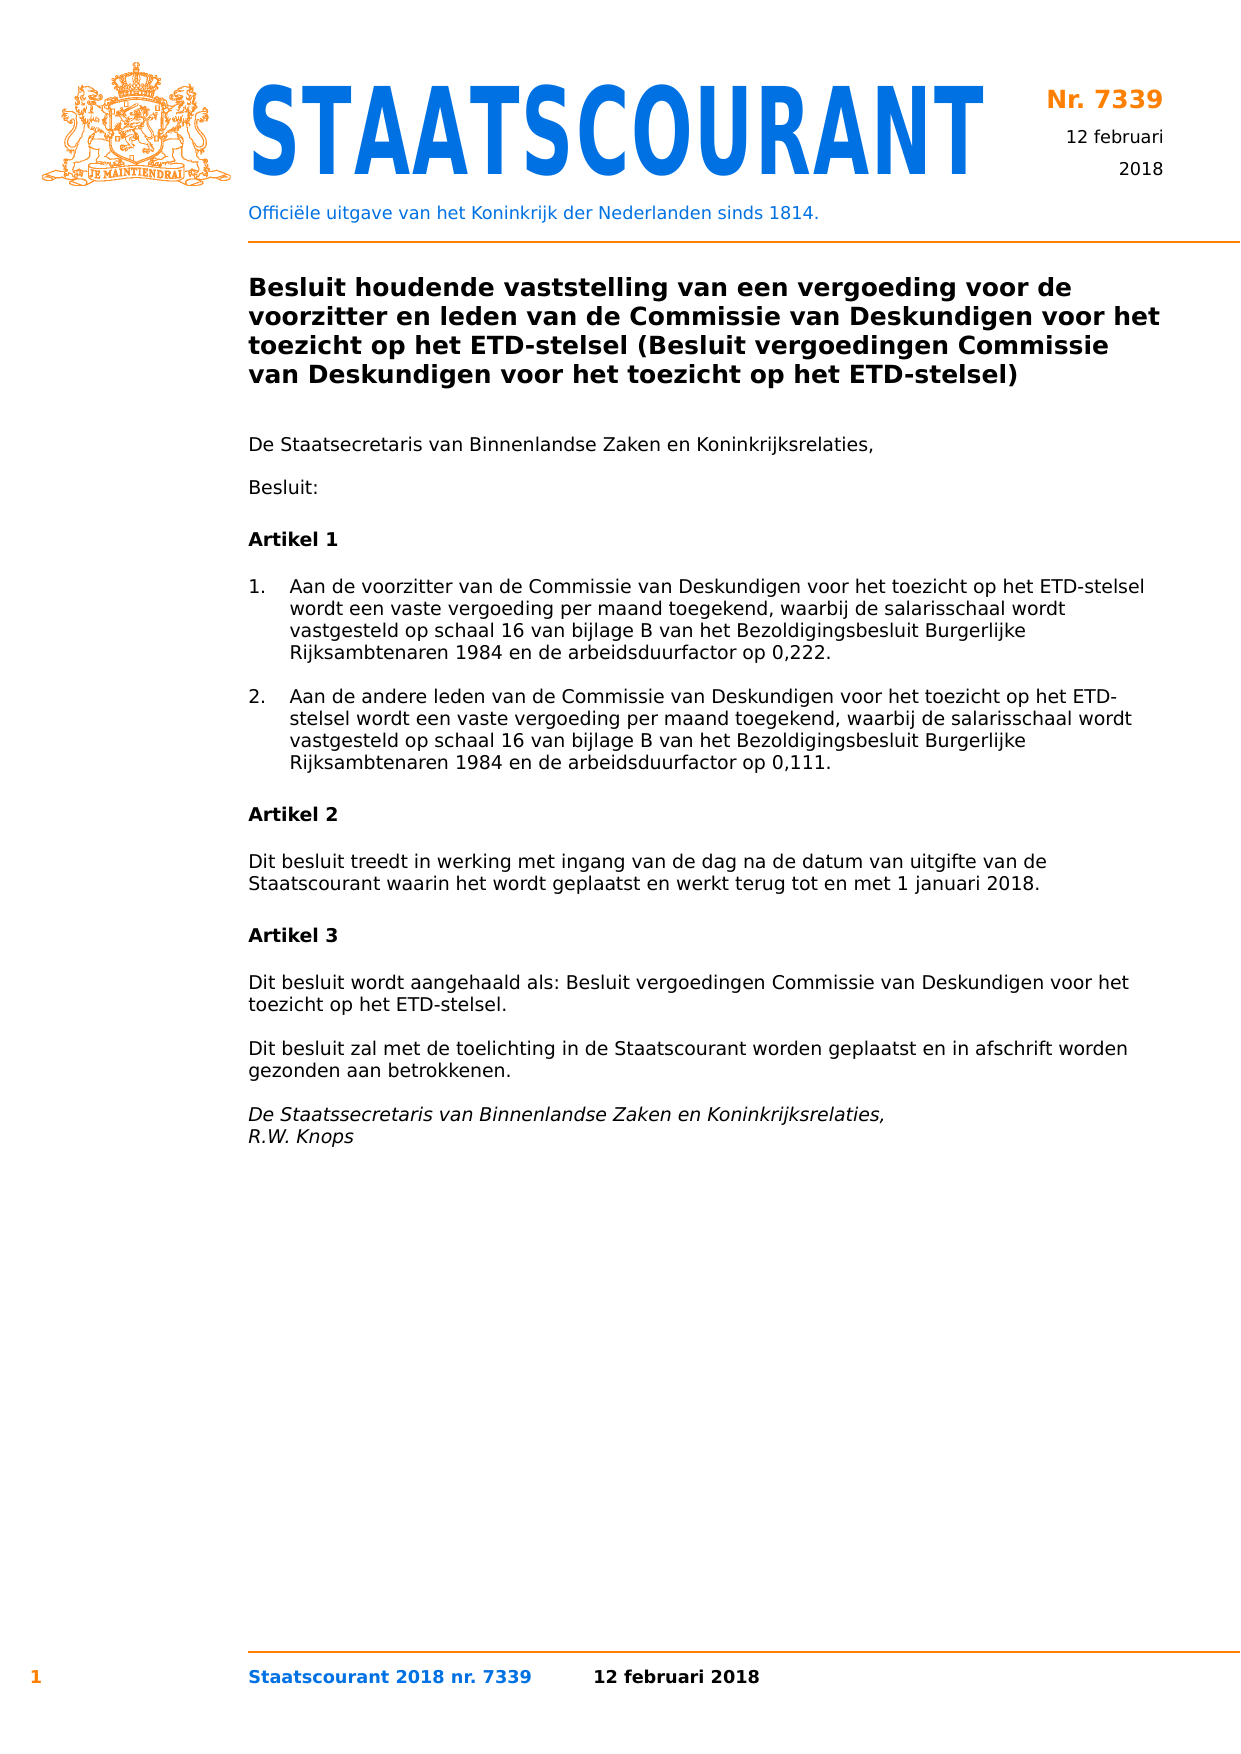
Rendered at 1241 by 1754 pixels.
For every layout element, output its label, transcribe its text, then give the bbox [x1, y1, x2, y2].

subtitle Artikel 2 [248, 804, 1163, 826]
text Dit besluit treedt in werking met ingang van de dag na de datum van uitgifte van de Staatscourant waarin het wordt geplaatst en werkt terug tot en met 1 januari 2018. [248, 851, 1163, 895]
table_cell 12 februari [998, 121, 1240, 153]
subtitle Artikel 3 [248, 925, 1163, 947]
text Besluit: [248, 477, 1163, 499]
text Dit besluit zal met de toelichting in de Staatscourant worden geplaatst en in afschrift worden gezonden aan betrokkenen. [248, 1038, 1163, 1082]
text De Staatsecretaris van Binnenlandse Zaken en Koninkrijksrelaties, [248, 433, 1163, 455]
table_header Nr. 7339 [998, 62, 1240, 121]
picture [41, 62, 231, 186]
text De Staatssecretaris van Binnenlandse Zaken en Koninkrijksrelaties, R.W. Knops [248, 1103, 1163, 1147]
table_header STAATSCOURANT [248, 62, 998, 203]
subtitle Artikel 1 [248, 529, 1163, 551]
table_cell Officiële uitgave van het Koninkrijk der Nederlanden sinds 1814. [248, 203, 1240, 241]
text 2. Aan de andere leden van de Commissie van Deskundigen voor het toezicht op het ETD-stelsel wordt een vaste vergoeding per maand toegekend, waarbij de salarisschaal wordt vastgesteld op schaal 16 van bijlage B van het Bezoldigingsbesluit Burgerlijke Rijksambtenaren 1984 en de arbeidsduurfactor op 0,111. [248, 686, 1163, 774]
table_cell 2018 [998, 153, 1240, 203]
table_header [25, 62, 248, 241]
text 1. Aan de voorzitter van de Commissie van Deskundigen voor het toezicht op het ETD-stelsel wordt een vaste vergoeding per maand toegekend, waarbij de salarisschaal wordt vastgesteld op schaal 16 van bijlage B van het Bezoldigingsbesluit Burgerlijke Rijksambtenaren 1984 en de arbeidsduurfactor op 0,222. [248, 576, 1163, 664]
subtitle Besluit houdende vaststelling van een vergoeding voor de voorzitter en leden van de Commissie van Deskundigen voor het toezicht op het ETD-stelsel (Besluit vergoedingen Commissie van Deskundigen voor het toezicht op het ETD-stelsel) [248, 273, 1163, 390]
text Dit besluit wordt aangehaald als: Besluit vergoedingen Commissie van Deskundigen voor het toezicht op het ETD-stelsel. [248, 972, 1163, 1016]
